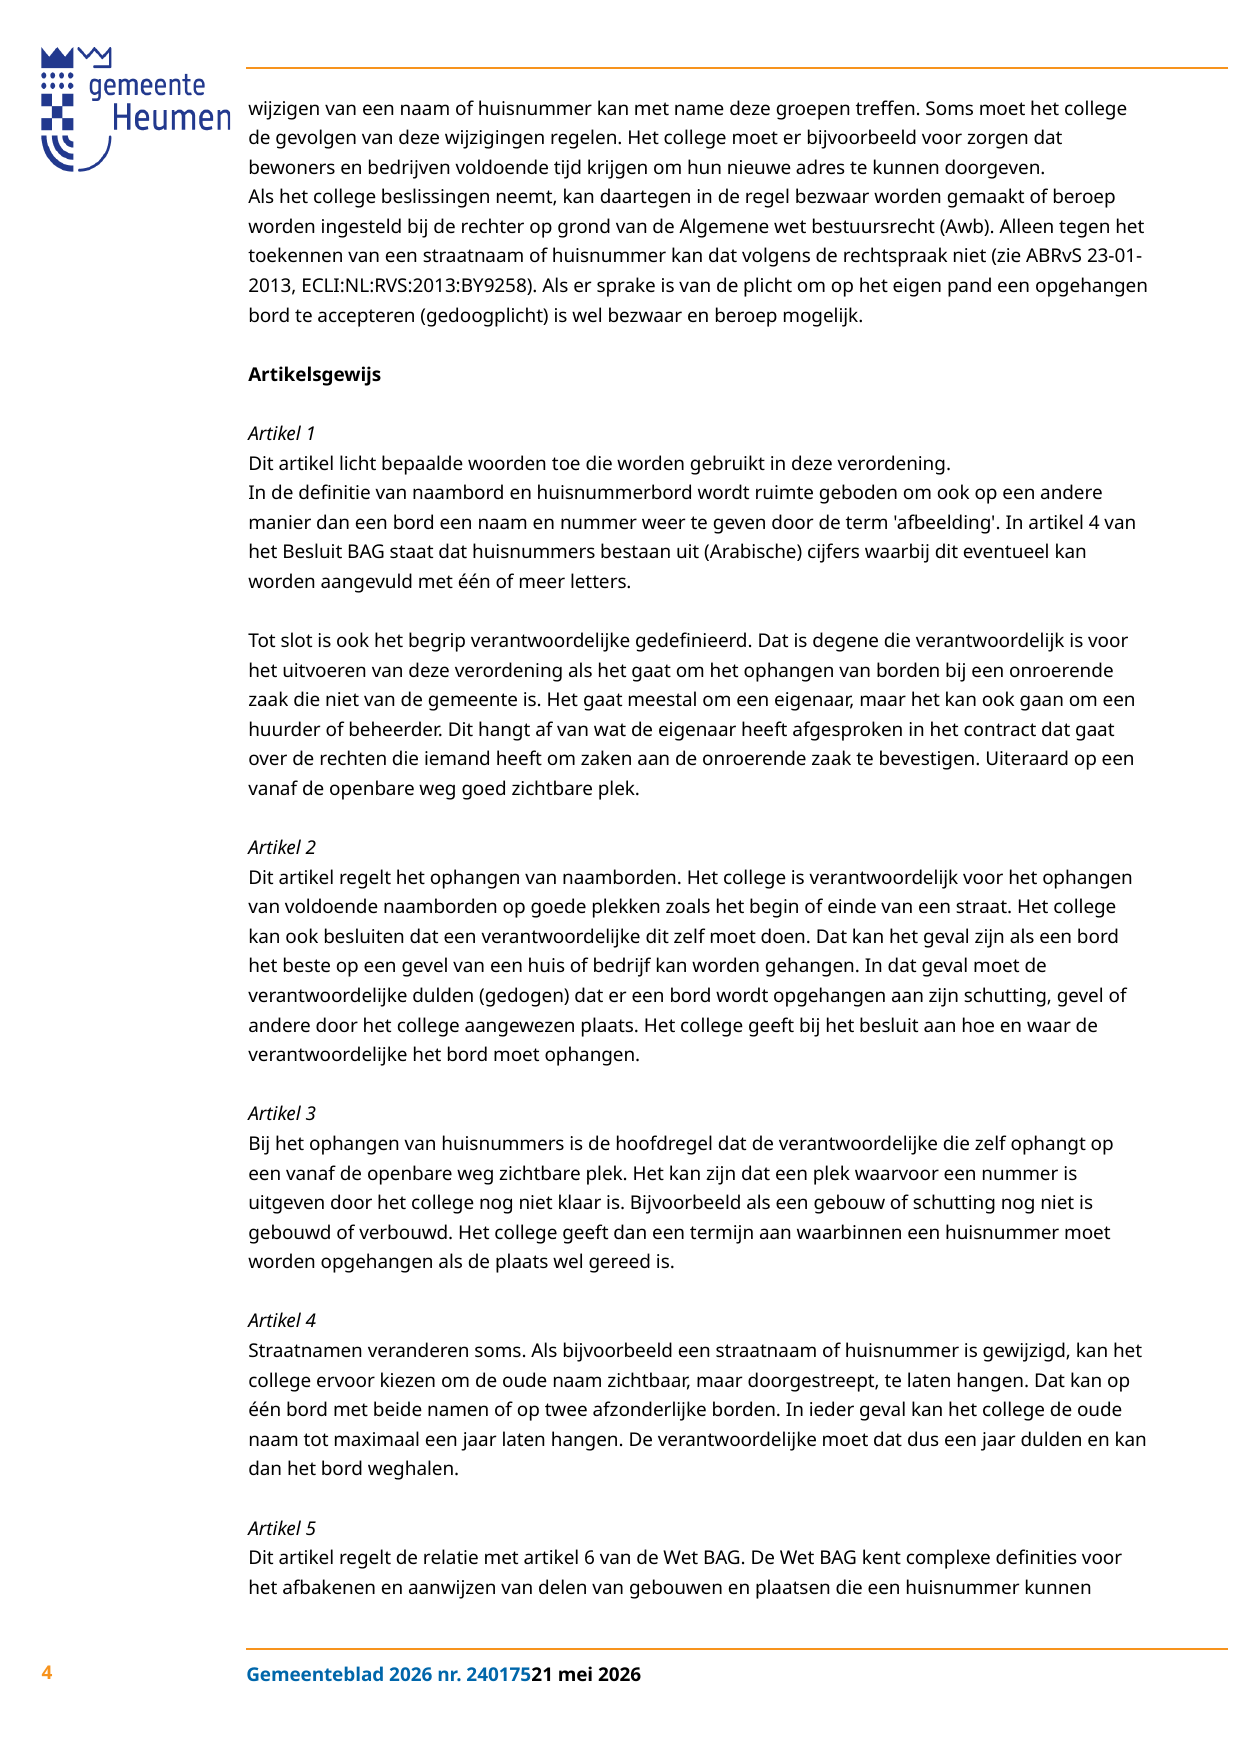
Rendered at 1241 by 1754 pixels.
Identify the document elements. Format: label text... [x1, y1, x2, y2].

text Artikel 4 [248, 1308, 1152, 1333]
text Artikel 5 [248, 1515, 1152, 1541]
text Artikel 1 [248, 420, 1152, 446]
text wijzigen van een naam of huisnummer kan met name deze groepen treffen. Soms moet het college de gevolgen van deze wijzigingen regelen. Het college moet er bijvoorbeeld voor zorgen dat bewoners en bedrijven voldoende tijd krijgen om hun nieuwe adres te kunnen doorgeven. [248, 95, 1152, 180]
text Bij het ophangen van huisnummers is de hoofdregel dat de verantwoordelijke die zelf ophangt op een vanaf de openbare weg zichtbare plek. Het kan zijn dat een plek waarvoor een nummer is uitgeven door het college nog niet klaar is. Bijvoorbeeld als een gebouw of schutting nog niet is gebouwd of verbouwd. Het college geeft dan een termijn aan waarbinnen een huisnummer moet worden opgehangen als de plaats wel gereed is. [248, 1130, 1152, 1274]
text Artikel 3 [248, 1101, 1152, 1126]
text Artikelsgewijs [248, 361, 1152, 387]
text Tot slot is ook het begrip verantwoordelijke gedefinieerd. Dat is degene die verantwoordelijk is voor het uitvoeren van deze verordening als het gaat om het ophangen van borden bij een onroerende zaak die niet van de gemeente is. Het gaat meestal om een eigenaar, maar het kan ook gaan om een huurder of beheerder. Dit hangt af van wat de eigenaar heeft afgesproken in het contract dat gaat over de rechten die iemand heeft om zaken aan de onroerende zaak te bevestigen. Uiteraard op een vanaf de openbare weg goed zichtbare plek. [248, 627, 1152, 801]
text Als het college beslissingen neemt, kan daartegen in de regel bezwaar worden gemaakt of beroep worden ingesteld bij de rechter op grond van de Algemene wet bestuursrecht (Awb). Alleen tegen het toekennen van een straatnaam of huisnummer kan dat volgens de rechtspraak niet (zie ABRvS 23-01-2013, ECLI:NL:RVS:2013:BY9258). Als er sprake is van de plicht om op het eigen pand een opgehangen bord te accepteren (gedoogplicht) is wel bezwaar en beroep mogelijk. [248, 183, 1152, 328]
text Dit artikel regelt het ophangen van naamborden. Het college is verantwoordelijk voor het ophangen van voldoende naamborden op goede plekken zoals het begin of einde van een straat. Het college kan ook besluiten dat een verantwoordelijke dit zelf moet doen. Dat kan het geval zijn als een bord het beste op een gevel van een huis of bedrijf kan worden gehangen. In dat geval moet de verantwoordelijke dulden (gedogen) dat er een bord wordt opgehangen aan zijn schutting, gevel of andere door het college aangewezen plaats. Het college geeft bij het besluit aan hoe en waar de verantwoordelijke het bord moet ophangen. [248, 864, 1152, 1067]
text Dit artikel licht bepaalde woorden toe die worden gebruikt in deze verordening. [248, 450, 1152, 476]
text In de definitie van naambord en huisnummerbord wordt ruimte geboden om ook op een andere manier dan een bord een naam en nummer weer te geven door de term 'afbeelding'. In artikel 4 van het Besluit BAG staat dat huisnummers bestaan uit (Arabische) cijfers waarbij dit eventueel kan worden aangevuld met één of meer letters. [248, 479, 1152, 594]
text Dit artikel regelt de relatie met artikel 6 van de Wet BAG. De Wet BAG kent complexe definities voor het afbakenen en aanwijzen van delen van gebouwen en plaatsen die een huisnummer kunnen [248, 1544, 1152, 1600]
text Artikel 2 [248, 834, 1152, 860]
picture [41, 47, 231, 172]
text Straatnamen veranderen soms. Als bijvoorbeeld een straatnaam of huisnummer is gewijzigd, kan het college ervoor kiezen om de oude naam zichtbaar, maar doorgestreept, te laten hangen. Dat kan op één bord met beide namen of op twee afzonderlijke borden. In ieder geval kan het college de oude naam tot maximaal een jaar laten hangen. De verantwoordelijke moet dat dus een jaar dulden en kan dan het bord weghalen. [248, 1337, 1152, 1481]
